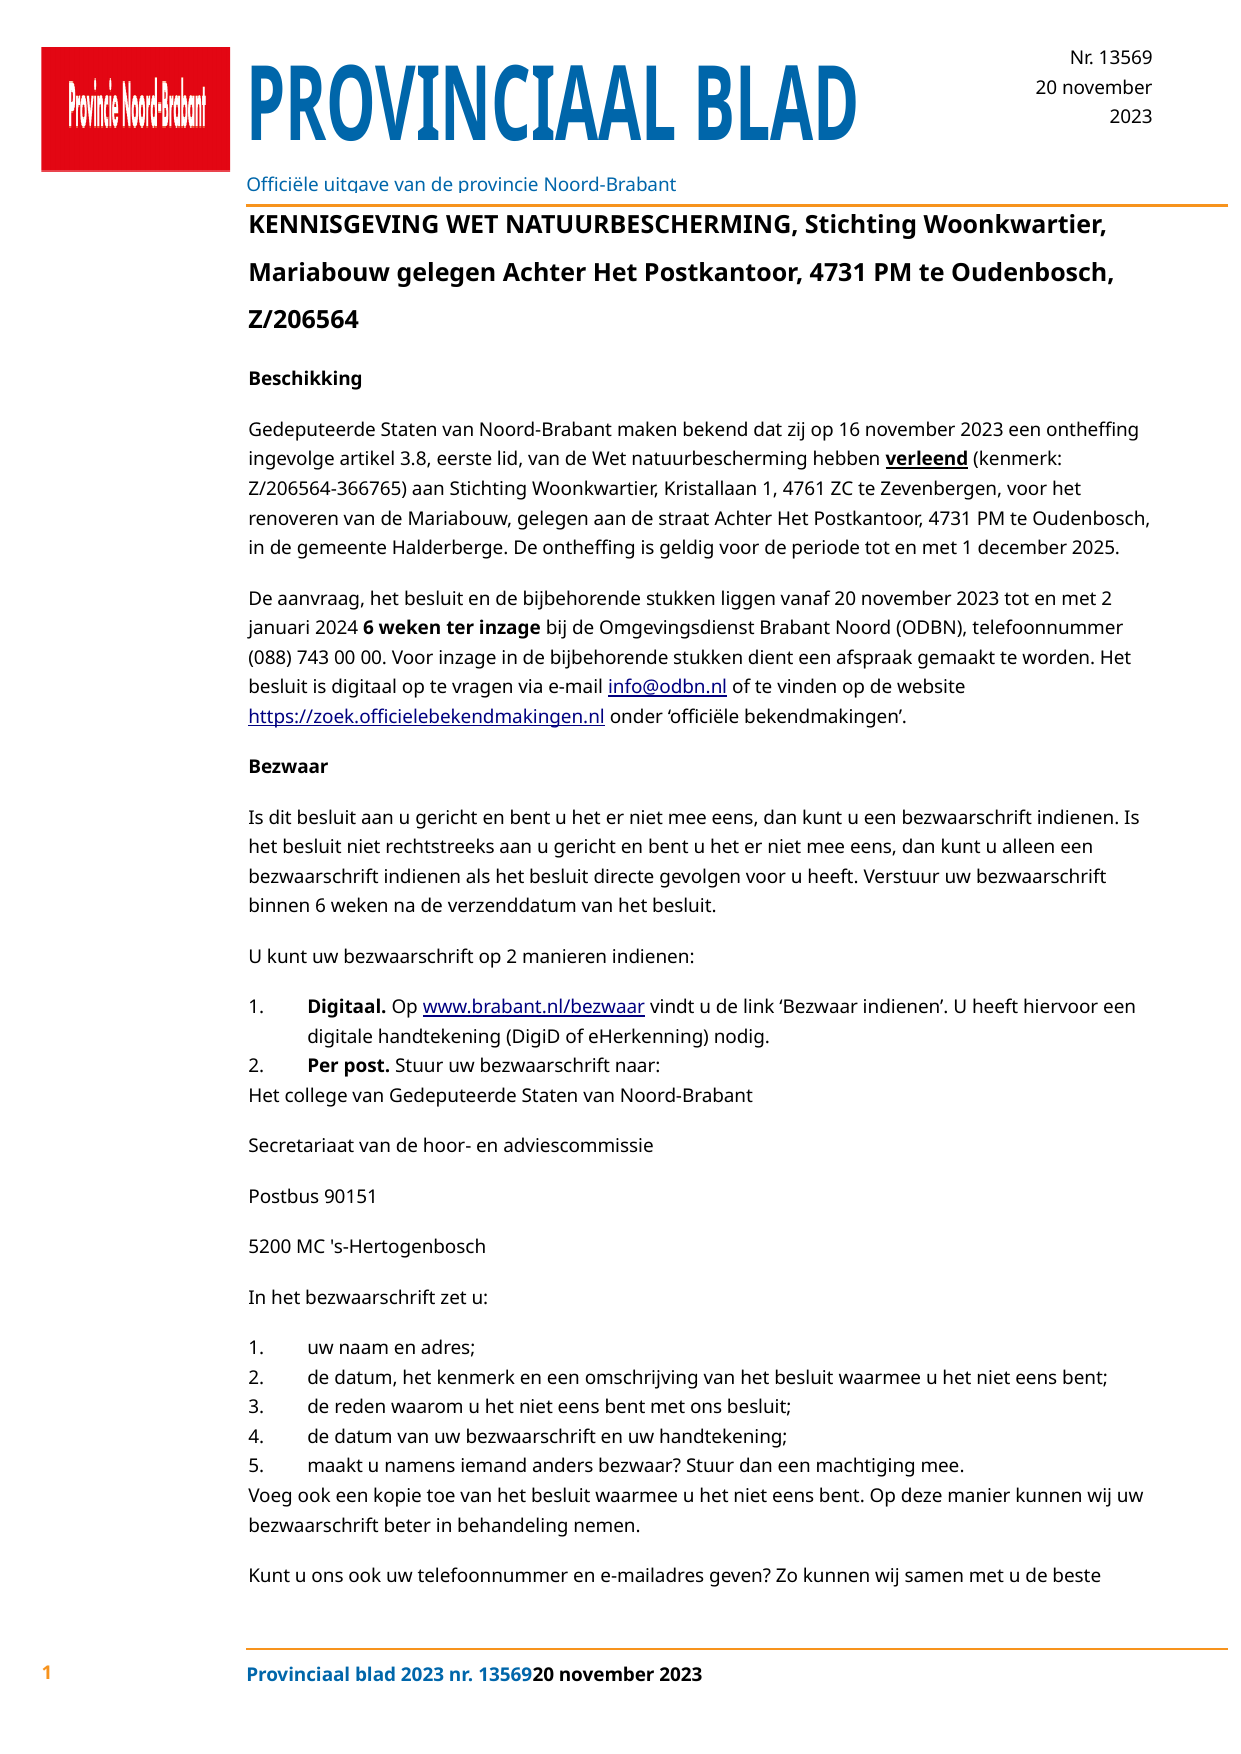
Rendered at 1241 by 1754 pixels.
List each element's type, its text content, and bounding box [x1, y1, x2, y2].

text KENNISGEVING WET NATUURBESCHERMING, Stichting Woonkwartier, Mariabouw gelegen Achter Het Postkantoor, 4731 PM te Oudenbosch, Z/206564 [248, 207, 1152, 336]
text Beschikking [248, 366, 1152, 391]
text Secretariaat van de hoor- en adviescommissie [248, 1133, 1152, 1158]
list Per post. Stuur uw bezwaarschrift naar: [248, 1053, 1152, 1078]
picture [41, 47, 231, 172]
text Voeg ook een kopie toe van het besluit waarmee u het niet eens bent. Op deze manier kunnen wij uw bezwaarschrift beter in behandeling nemen. [248, 1482, 1152, 1537]
text In het bezwaarschrift zet u: [248, 1284, 1152, 1309]
text Het college van Gedeputeerde Staten van Noord-Brabant [248, 1082, 1152, 1108]
text Bezwaar [248, 753, 1152, 779]
list maakt u namens iemand anders bezwaar? Stuur dan een machtiging mee. [248, 1453, 1152, 1478]
list de datum, het kenmerk en een omschrijving van het besluit waarmee u het niet eens bent; [248, 1364, 1152, 1389]
text Kunt u ons ook uw telefoonnummer en e-mailadres geven? Zo kunnen wij samen met u de beste [248, 1562, 1152, 1588]
text U kunt uw bezwaarschrift op 2 manieren indienen: [248, 943, 1152, 969]
text De aanvraag, het besluit en de bijbehorende stukken liggen vanaf 20 november 2023 tot en met 2 januari 2024 6 weken ter inzage bij de Omgevingsdienst Brabant Noord (ODBN), telefoonnummer (088) 743 00 00. Voor inzage in de bijbehorende stukken dient een afspraak gemaakt te worden. Het besluit is digitaal op te vragen via e-mail info@odbn.nl of te vinden op de website https://zoek.officielebekendmakingen.nl onder ‘officiële bekendmakingen’. [248, 585, 1152, 729]
list de reden waarom u het niet eens bent met ons besluit; [248, 1393, 1152, 1419]
text Is dit besluit aan u gericht en bent u het er niet mee eens, dan kunt u een bezwaarschrift indienen. Is het besluit niet rechtstreeks aan u gericht en bent u het er niet mee eens, dan kunt u alleen een bezwaarschrift indienen als het besluit directe gevolgen voor u heeft. Verstuur uw bezwaarschrift binnen 6 weken na de verzenddatum van het besluit. [248, 804, 1152, 918]
list uw naam en adres; [248, 1334, 1152, 1360]
list de datum van uw bezwaarschrift en uw handtekening; [248, 1423, 1152, 1449]
list Digitaal. Op www.brabant.nl/bezwaar vindt u de link ‘Bezwaar indienen’. U heeft hiervoor een digitale handtekening (DigiD of eHerkenning) nodig. [248, 993, 1152, 1049]
text 5200 MC 's‑Hertogenbosch [248, 1233, 1152, 1259]
text Postbus 90151 [248, 1183, 1152, 1209]
text Gedeputeerde Staten van Noord-Brabant maken bekend dat zij op 16 november 2023 een ontheffing ingevolge artikel 3.8, eerste lid, van de Wet natuurbescherming hebben verleend (kenmerk: Z/206564-366765) aan Stichting Woonkwartier, Kristallaan 1, 4761 ZC te Zevenbergen, voor het renoveren van de Mariabouw, gelegen aan de straat Achter Het Postkantoor, 4731 PM te Oudenbosch, in de gemeente Halderberge. De ontheffing is geldig voor de periode tot en met 1 december 2025. [248, 416, 1152, 560]
